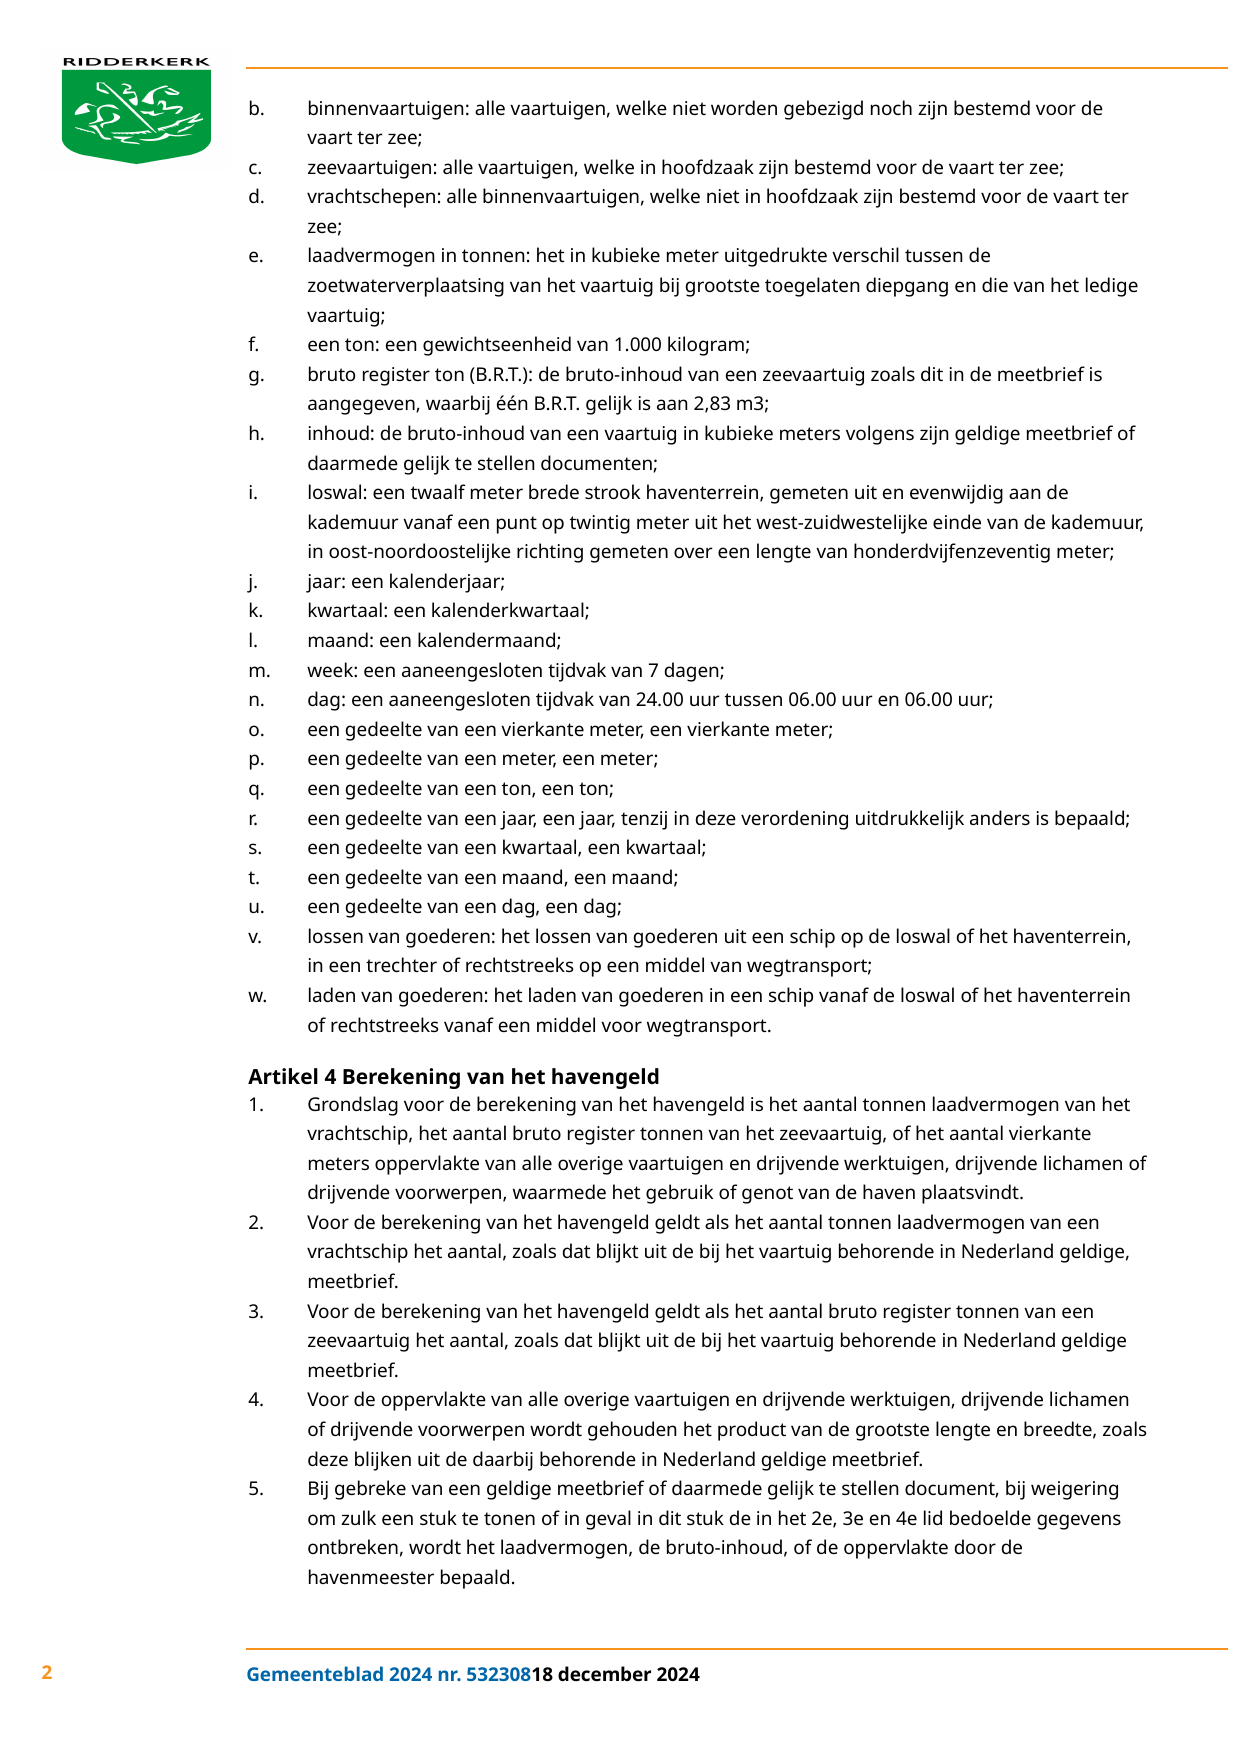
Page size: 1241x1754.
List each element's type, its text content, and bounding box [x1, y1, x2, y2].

list bruto register ton (B.R.T.): de bruto-inhoud van een zeevaartuig zoals dit in de meetbrief is aangegeven, waarbij één B.R.T. gelijk is aan 2,83 m3; [248, 361, 1152, 416]
list Voor de berekening van het havengeld geldt als het aantal bruto register tonnen van een zeevaartuig het aantal, zoals dat blijkt uit de bij het vaartuig behorende in Nederland geldige meetbrief. [248, 1298, 1152, 1383]
list een gedeelte van een jaar, een jaar, tenzij in deze verordening uitdrukkelijk anders is bepaald; [248, 805, 1152, 831]
list een gedeelte van een ton, een ton; [248, 775, 1152, 801]
list loswal: een twaalf meter brede strook haventerrein, gemeten uit en evenwijdig aan de kademuur vanaf een punt op twintig meter uit het west-zuidwestelijke einde van de kademuur, in oost-noordoostelijke richting gemeten over een lengte van honderdvijfenzeventig meter; [248, 479, 1152, 564]
list een gedeelte van een maand, een maand; [248, 864, 1152, 890]
list jaar: een kalenderjaar; [248, 568, 1152, 594]
list zeevaartuigen: alle vaartuigen, welke in hoofdzaak zijn bestemd voor de vaart ter zee; [248, 154, 1152, 180]
list een gedeelte van een vierkante meter, een vierkante meter; [248, 716, 1152, 742]
list binnenvaartuigen: alle vaartuigen, welke niet worden gebezigd noch zijn bestemd voor de vaart ter zee; [248, 95, 1152, 150]
list maand: een kalendermaand; [248, 627, 1152, 653]
list laadvermogen in tonnen: het in kubieke meter uitgedrukte verschil tussen de zoetwaterverplaatsing van het vaartuig bij grootste toegelaten diepgang en die van het ledige vaartuig; [248, 243, 1152, 328]
list inhoud: de bruto-inhoud van een vaartuig in kubieke meters volgens zijn geldige meetbrief of daarmede gelijk te stellen documenten; [248, 420, 1152, 476]
list Voor de oppervlakte van alle overige vaartuigen en drijvende werktuigen, drijvende lichamen of drijvende voorwerpen wordt gehouden het product van de grootste lengte en breedte, zoals deze blijken uit de daarbij behorende in Nederland geldige meetbrief. [248, 1387, 1152, 1471]
list een gedeelte van een kwartaal, een kwartaal; [248, 834, 1152, 860]
list een gedeelte van een dag, een dag; [248, 893, 1152, 919]
list een gedeelte van een meter, een meter; [248, 746, 1152, 771]
list lossen van goederen: het lossen van goederen uit een schip op de loswal of het haventerrein, in een trechter of rechtstreeks op een middel van wegtransport; [248, 923, 1152, 978]
list week: een aaneengesloten tijdvak van 7 dagen; [248, 657, 1152, 683]
list laden van goederen: het laden van goederen in een schip vanaf de loswal of het haventerrein of rechtstreeks vanaf een middel voor wegtransport. [248, 982, 1152, 1038]
list Grondslag voor de berekening van het havengeld is het aantal tonnen laadvermogen van het vrachtschip, het aantal bruto register tonnen van het zeevaartuig, of het aantal vierkante meters oppervlakte van alle overige vaartuigen en drijvende werktuigen, drijvende lichamen of drijvende voorwerpen, waarmede het gebruik of genot van de haven plaatsvindt. [248, 1091, 1152, 1205]
list een ton: een gewichtseenheid van 1.000 kilogram; [248, 331, 1152, 357]
list dag: een aaneengesloten tijdvak van 24.00 uur tussen 06.00 uur en 06.00 uur; [248, 686, 1152, 712]
text Artikel 4 Berekening van het havengeld [248, 1062, 1152, 1091]
picture [41, 47, 231, 172]
list Bij gebreke van een geldige meetbrief of daarmede gelijk te stellen document, bij weigering om zulk een stuk te tonen of in geval in dit stuk de in het 2e, 3e en 4e lid bedoelde gegevens ontbreken, wordt het laadvermogen, de bruto-inhoud, of de oppervlakte door de havenmeester bepaald. [248, 1475, 1152, 1590]
list Voor de berekening van het havengeld geldt als het aantal tonnen laadvermogen van een vrachtschip het aantal, zoals dat blijkt uit de bij het vaartuig behorende in Nederland geldige, meetbrief. [248, 1209, 1152, 1294]
list vrachtschepen: alle binnenvaartuigen, welke niet in hoofdzaak zijn bestemd voor de vaart ter zee; [248, 183, 1152, 239]
list kwartaal: een kalenderkwartaal; [248, 598, 1152, 623]
